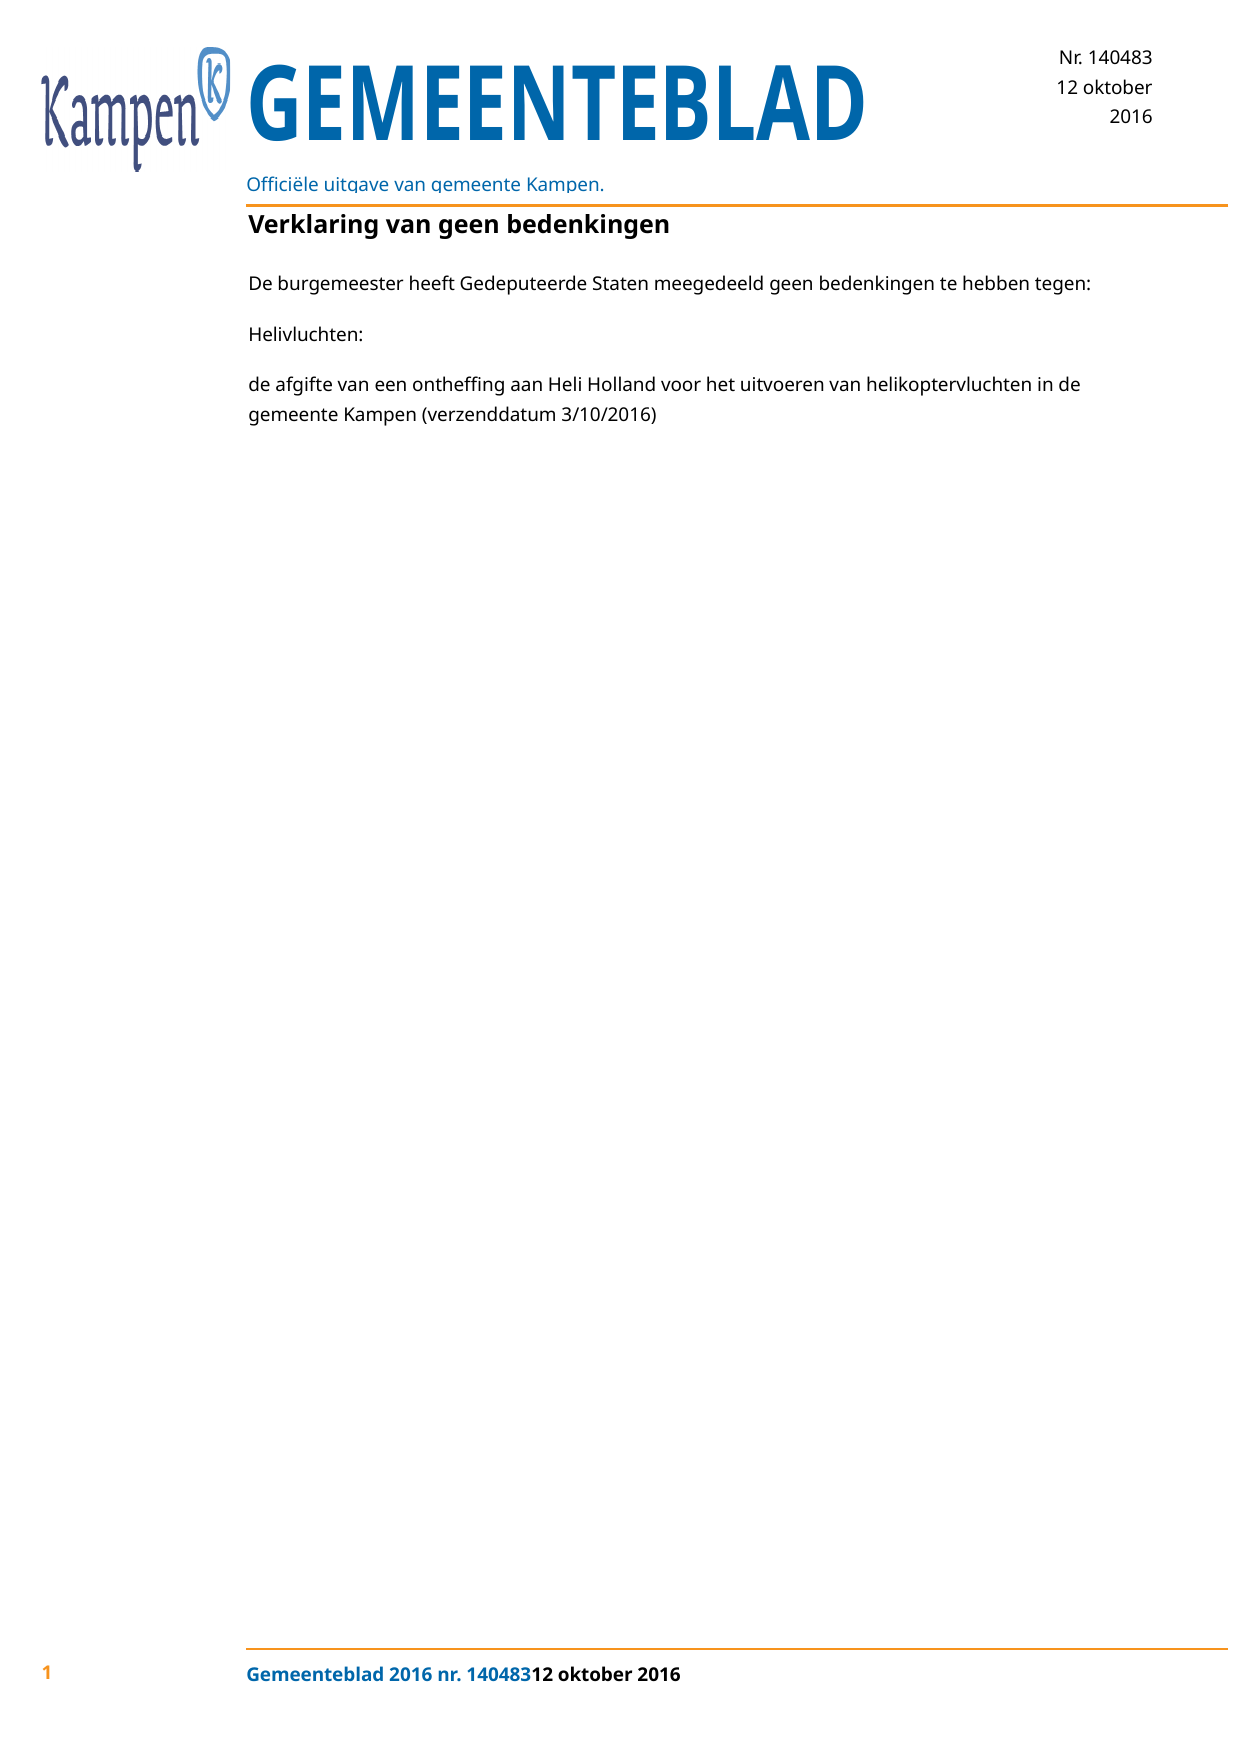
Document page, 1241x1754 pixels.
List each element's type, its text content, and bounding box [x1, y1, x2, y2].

text Verklaring van geen bedenkingen [248, 207, 1152, 241]
text Helivluchten: [248, 321, 1152, 346]
text de afgifte van een ontheffing aan Heli Holland voor het uitvoeren van helikoptervluchten in de gemeente Kampen (verzenddatum 3/10/2016) [248, 371, 1152, 426]
text De burgemeester heeft Gedeputeerde Staten meegedeeld geen bedenkingen te hebben tegen: [248, 270, 1152, 296]
picture [41, 47, 231, 172]
